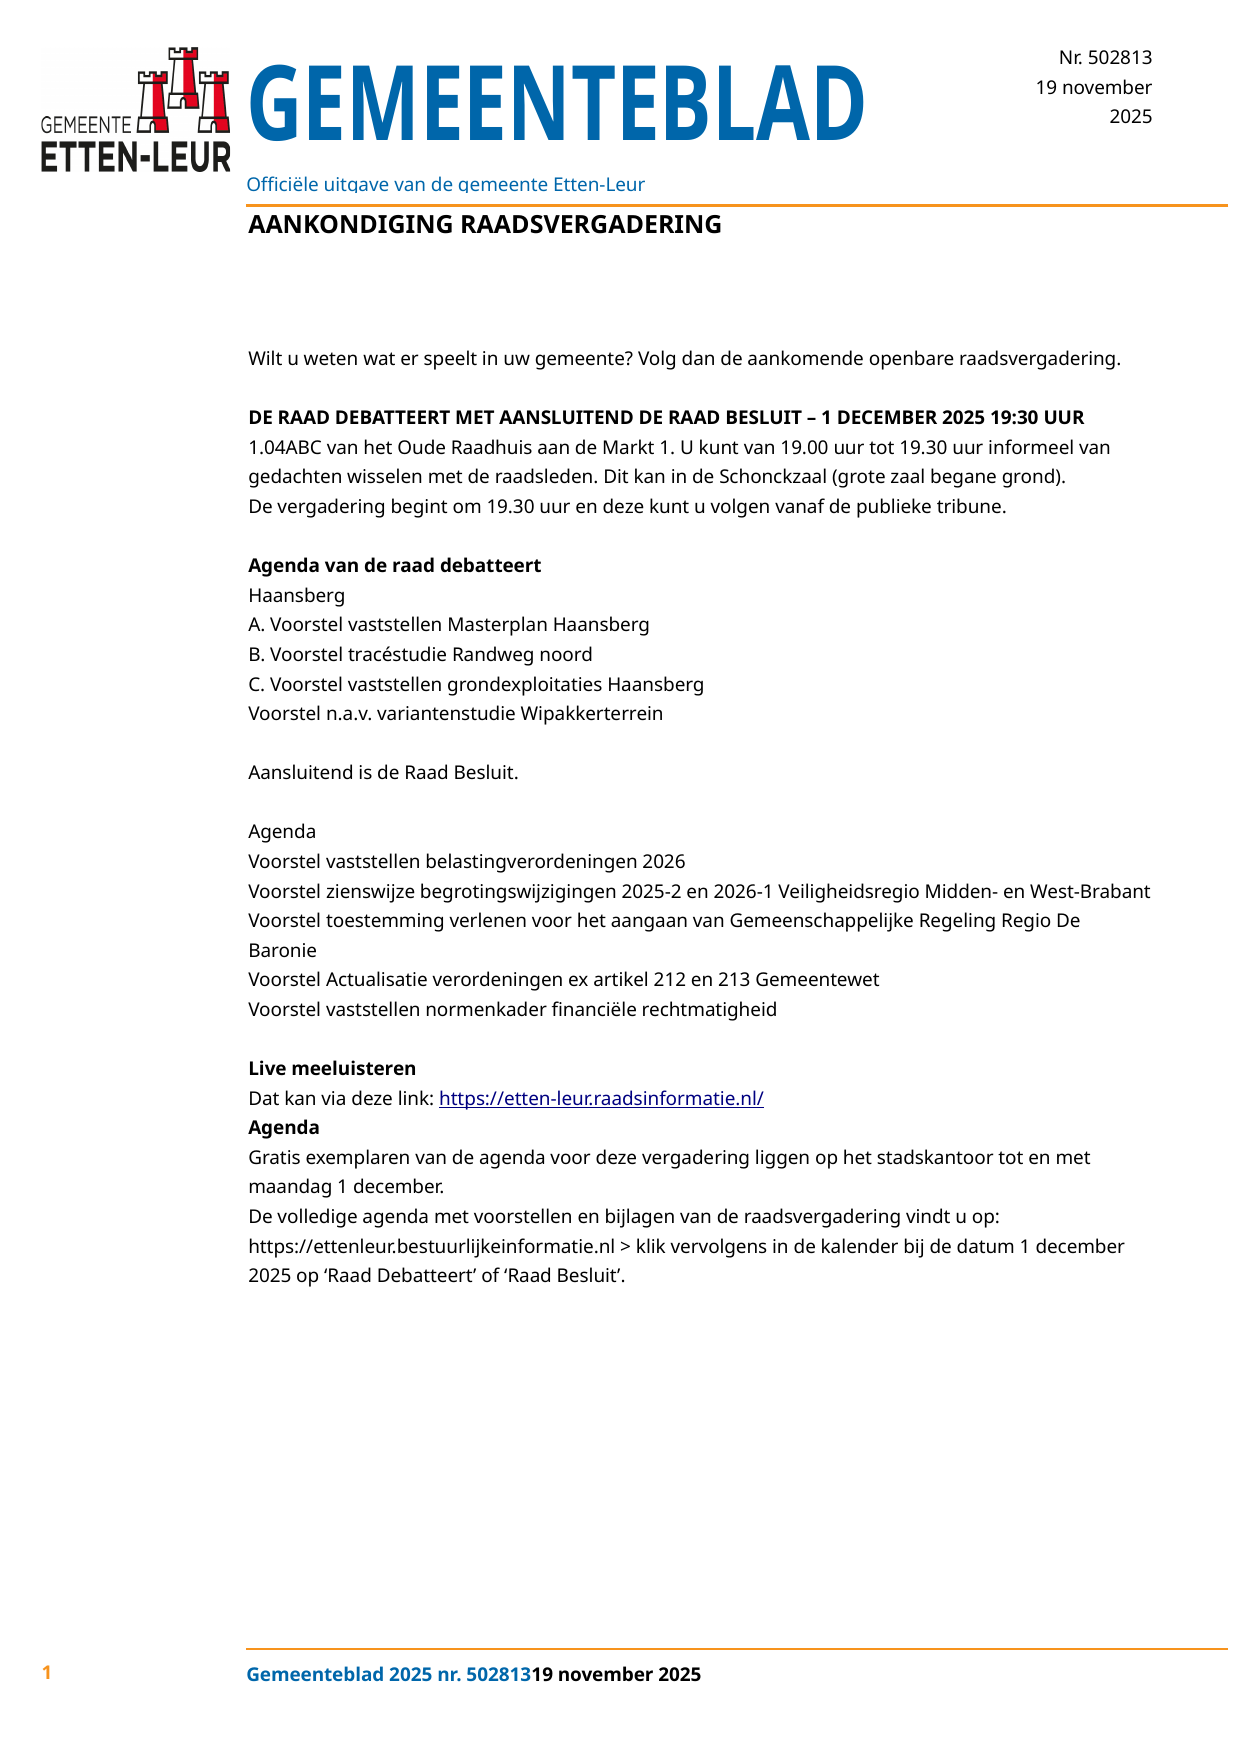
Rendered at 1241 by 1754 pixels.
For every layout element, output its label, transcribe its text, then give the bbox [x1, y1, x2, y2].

text De volledige agenda met voorstellen en bijlagen van de raadsvergadering vindt u op: https://ettenleur.bestuurlijkeinformatie.nl > klik vervolgens in de kalender bij de datum 1 december 2025 op ‘Raad Debatteert’ of ‘Raad Besluit’. [248, 1203, 1152, 1288]
text AANKONDIGING RAADSVERGADERING [248, 207, 1152, 241]
picture [41, 47, 231, 172]
text Wilt u weten wat er speelt in uw gemeente? Volg dan de aankomende openbare raadsvergadering. [248, 345, 1152, 371]
text DE RAAD DEBATTEERT MET AANSLUITEND DE RAAD BESLUIT – 1 DECEMBER 2025 19:30 UUR [248, 404, 1152, 430]
text Agenda van de raad debatteert [248, 552, 1152, 578]
text Voorstel vaststellen normenkader financiële rechtmatigheid [248, 996, 1152, 1022]
text Voorstel zienswijze begrotingswijzigingen 2025-2 en 2026-1 Veiligheidsregio Midden- en West-Brabant [248, 878, 1152, 903]
text Live meeluisteren [248, 1055, 1152, 1081]
text Dat kan via deze link: https://etten-leur.raadsinformatie.nl/ [248, 1085, 1152, 1111]
text Agenda [248, 1114, 1152, 1140]
text Voorstel n.a.v. variantenstudie Wipakkerterrein [248, 700, 1152, 726]
text Aansluitend is de Raad Besluit. [248, 759, 1152, 785]
text De vergadering begint om 19.30 uur en deze kunt u volgen vanaf de publieke tribune. [248, 493, 1152, 519]
text Voorstel Actualisatie verordeningen ex artikel 212 en 213 Gemeentewet [248, 967, 1152, 992]
text C. Voorstel vaststellen grondexploitaties Haansberg [248, 671, 1152, 696]
text Haansberg [248, 582, 1152, 608]
text Voorstel toestemming verlenen voor het aangaan van Gemeenschappelijke Regeling Regio De Baronie [248, 907, 1152, 963]
text B. Voorstel tracéstudie Randweg noord [248, 641, 1152, 667]
text 1.04ABC van het Oude Raadhuis aan de Markt 1. U kunt van 19.00 uur tot 19.30 uur informeel van gedachten wisselen met de raadsleden. Dit kan in de Schonckzaal (grote zaal begane grond). [248, 434, 1152, 489]
text A. Voorstel vaststellen Masterplan Haansberg [248, 612, 1152, 637]
text Agenda [248, 819, 1152, 844]
text Voorstel vaststellen belastingverordeningen 2026 [248, 848, 1152, 874]
text Gratis exemplaren van de agenda voor deze vergadering liggen op het stadskantoor tot en met maandag 1 december. [248, 1144, 1152, 1199]
